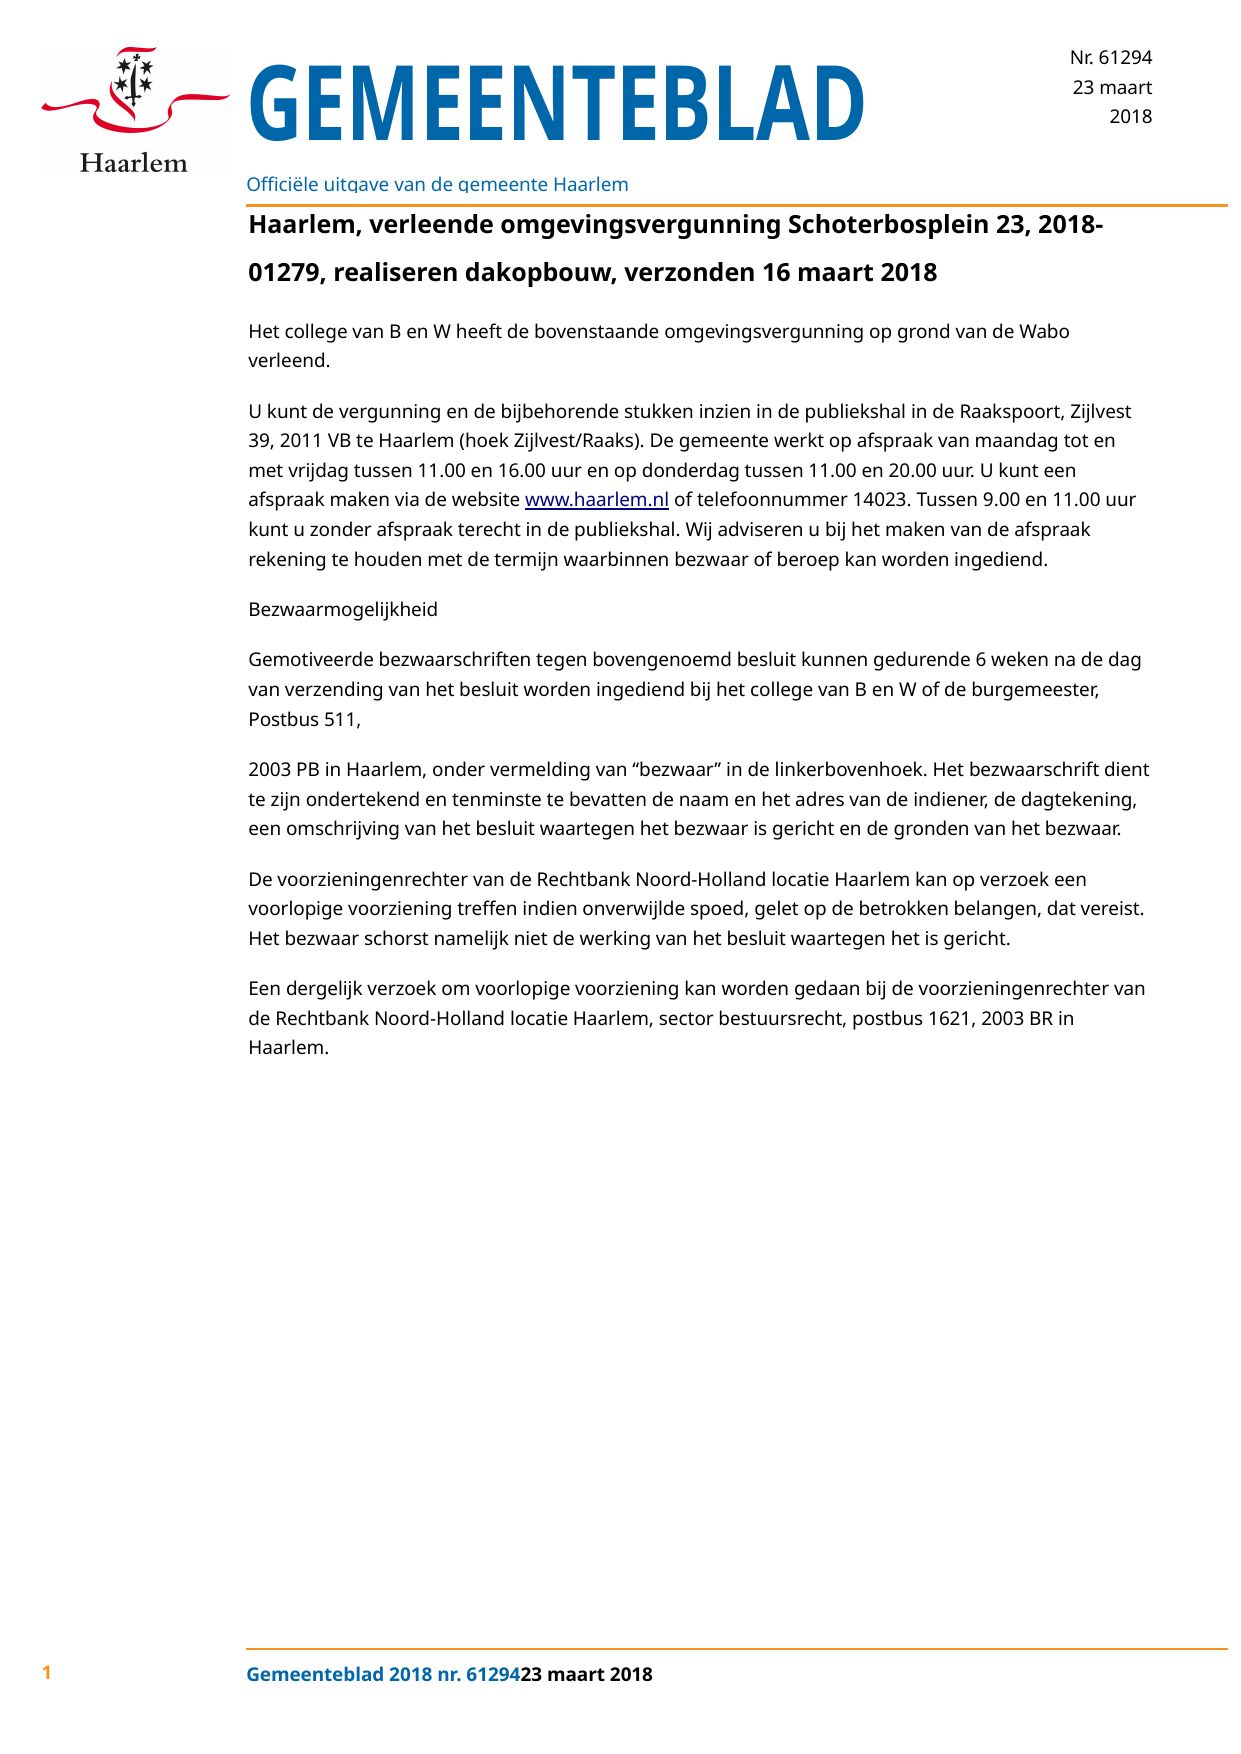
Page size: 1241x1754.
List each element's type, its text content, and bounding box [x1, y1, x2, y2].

picture [41, 47, 231, 172]
text Het college van B en W heeft de bovenstaande omgevingsvergunning op grond van de Wabo verleend. [248, 318, 1152, 373]
text Bezwaarmogelijkheid [248, 596, 1152, 622]
text Een dergelijk verzoek om voorlopige voorziening kan worden gedaan bij de voorzieningenrechter van de Rechtbank Noord-Holland locatie Haarlem, sector bestuursrecht, postbus 1621, 2003 BR in Haarlem. [248, 975, 1152, 1060]
text De voorzieningenrechter van de Rechtbank Noord-Holland locatie Haarlem kan op verzoek een voorlopige voorziening treffen indien onverwijlde spoed, gelet op de betrokken belangen, dat vereist. Het bezwaar schorst namelijk niet de werking van het besluit waartegen het is gericht. [248, 866, 1152, 951]
text Haarlem, verleende omgevingsvergunning Schoterbosplein 23, 2018-01279, realiseren dakopbouw, verzonden 16 maart 2018 [248, 207, 1152, 288]
text 2003 PB in Haarlem, onder vermelding van “bezwaar” in de linkerbovenhoek. Het bezwaarschrift dient te zijn ondertekend en tenminste te bevatten de naam en het adres van de indiener, de dagtekening, een omschrijving van het besluit waartegen het bezwaar is gericht en de gronden van het bezwaar. [248, 756, 1152, 841]
text Gemotiveerde bezwaarschriften tegen bovengenoemd besluit kunnen gedurende 6 weken na de dag van verzending van het besluit worden ingediend bij het college van B en W of de burgemeester, Postbus 511, [248, 647, 1152, 732]
text U kunt de vergunning en de bijbehorende stukken inzien in de publiekshal in de Raakspoort, Zijlvest 39, 2011 VB te Haarlem (hoek Zijlvest/Raaks). De gemeente werkt op afspraak van maandag tot en met vrijdag tussen 11.00 en 16.00 uur en op donderdag tussen 11.00 en 20.00 uur. U kunt een afspraak maken via de website www.haarlem.nl of telefoonnummer 14023. Tussen 9.00 en 11.00 uur kunt u zonder afspraak terecht in de publiekshal. Wij adviseren u bij het maken van de afspraak rekening te houden met de termijn waarbinnen bezwaar of beroep kan worden ingediend. [248, 398, 1152, 572]
